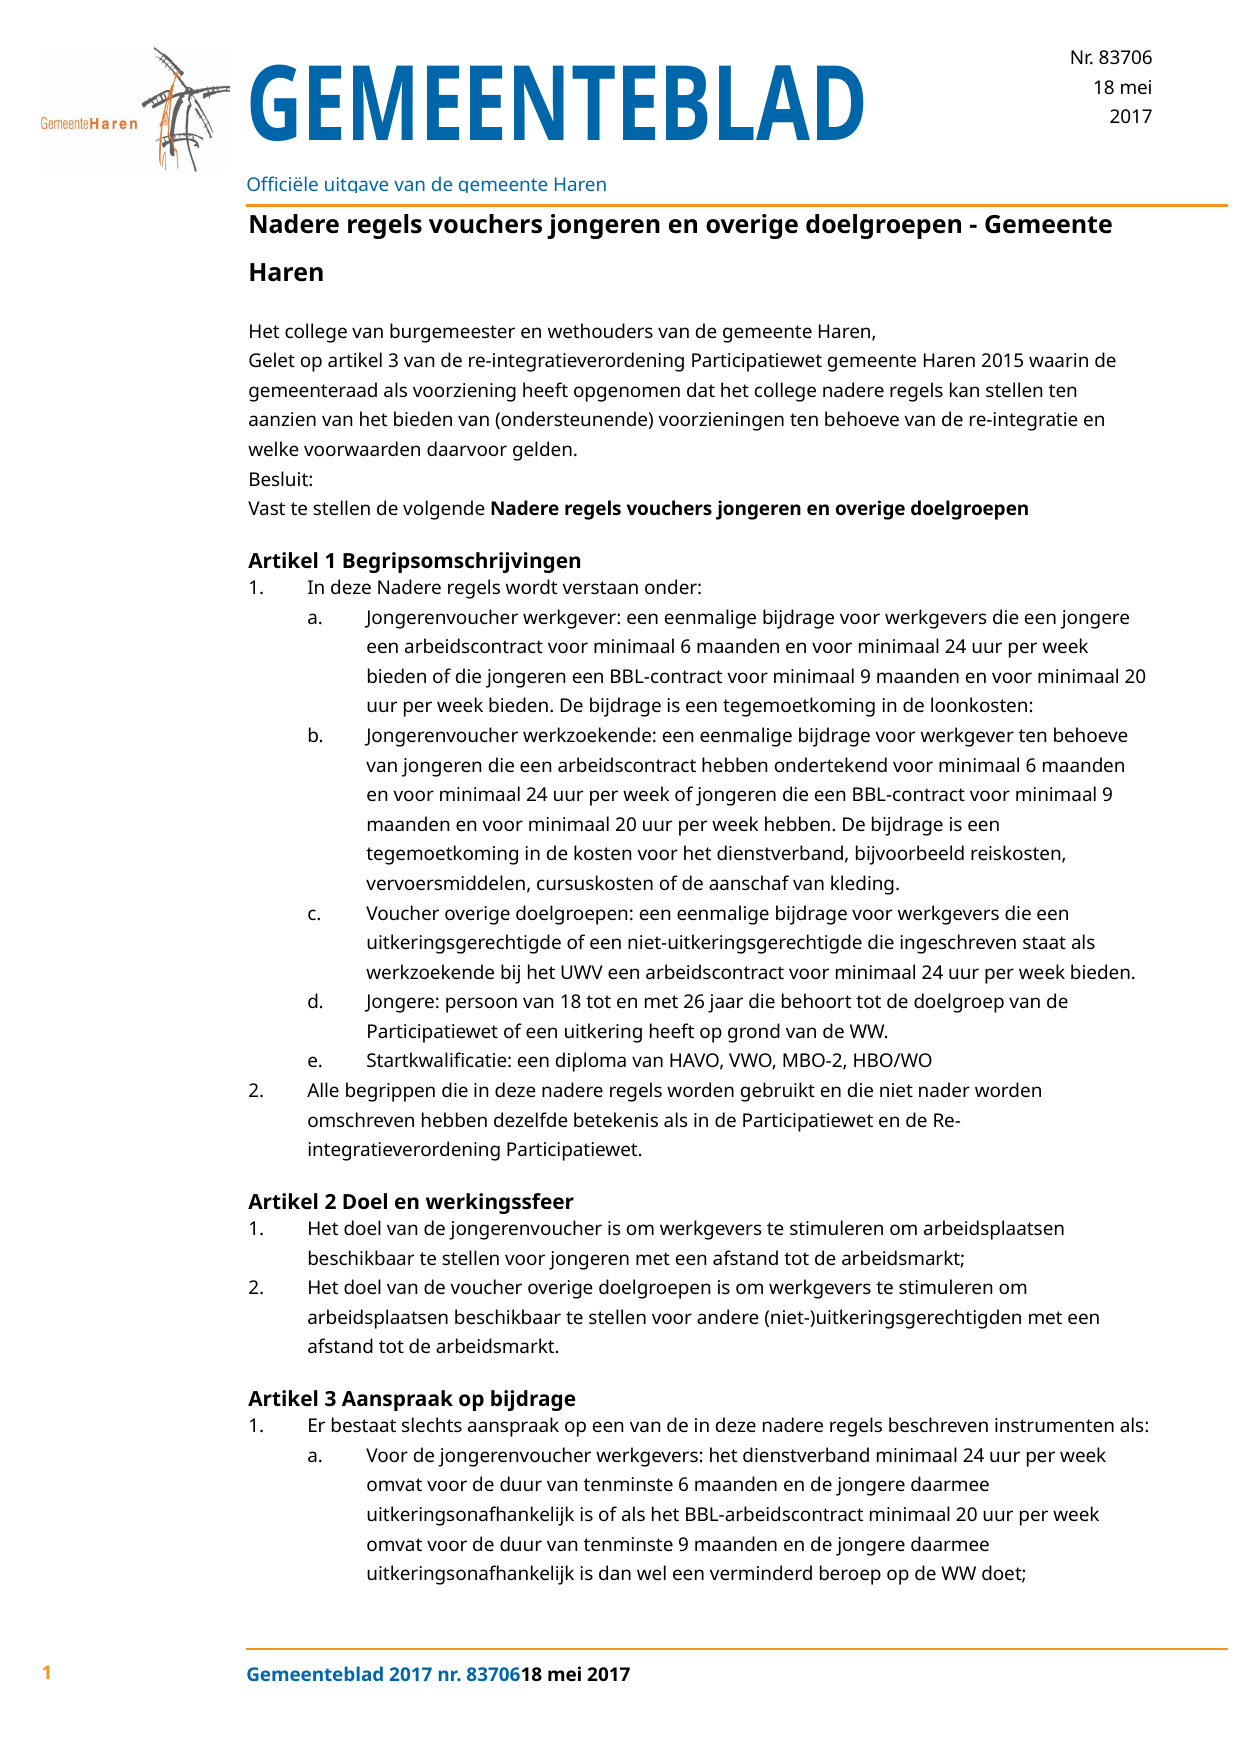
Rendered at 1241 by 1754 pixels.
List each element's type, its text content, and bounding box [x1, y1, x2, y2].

list Het doel van de jongerenvoucher is om werkgevers te stimuleren om arbeidsplaatsen beschikbaar te stellen voor jongeren met een afstand tot de arbeidsmarkt; [248, 1215, 1152, 1271]
list Jongere: persoon van 18 tot en met 26 jaar die behoort tot de doelgroep van de Participatiewet of een uitkering heeft op grond van de WW. [307, 988, 1152, 1044]
text Artikel 1 Begripsomschrijvingen [248, 546, 1152, 574]
list Er bestaat slechts aanspraak op een van de in deze nadere regels beschreven instrumenten als: [248, 1412, 1152, 1438]
list Voor de jongerenvoucher werkgevers: het dienstverband minimaal 24 uur per week omvat voor de duur van tenminste 6 maanden en de jongere daarmee uitkeringsonafhankelijk is of als het BBL-arbeidscontract minimaal 20 uur per week omvat voor de duur van tenminste 9 maanden en de jongere daarmee uitkeringsonafhankelijk is dan wel een verminderd beroep op de WW doet; [307, 1442, 1152, 1586]
list Jongerenvoucher werkgever: een eenmalige bijdrage voor werkgevers die een jongere een arbeidscontract voor minimaal 6 maanden en voor minimaal 24 uur per week bieden of die jongeren een BBL-contract voor minimaal 9 maanden en voor minimaal 20 uur per week bieden. De bijdrage is een tegemoetkoming in de loonkosten: [307, 604, 1152, 718]
list Het doel van de voucher overige doelgroepen is om werkgevers te stimuleren om arbeidsplaatsen beschikbaar te stellen voor andere (niet-)uitkeringsgerechtigden met een afstand tot de arbeidsmarkt. [248, 1274, 1152, 1359]
list Alle begrippen die in deze nadere regels worden gebruikt en die niet nader worden omschreven hebben dezelfde betekenis als in de Participatiewet en de Re-integratieverordening Participatiewet. [248, 1077, 1152, 1162]
picture [41, 47, 231, 172]
text Besluit: [248, 466, 1152, 492]
text Vast te stellen de volgende Nadere regels vouchers jongeren en overige doelgroepen [248, 495, 1152, 521]
text Nadere regels vouchers jongeren en overige doelgroepen - Gemeente Haren [248, 207, 1152, 288]
text Artikel 2 Doel en werkingssfeer [248, 1187, 1152, 1215]
text Het college van burgemeester en wethouders van de gemeente Haren, [248, 318, 1152, 344]
list Voucher overige doelgroepen: een eenmalige bijdrage voor werkgevers die een uitkeringsgerechtigde of een niet-uitkeringsgerechtigde die ingeschreven staat als werkzoekende bij het UWV een arbeidscontract voor minimaal 24 uur per week bieden. [307, 900, 1152, 984]
list Jongerenvoucher werkzoekende: een eenmalige bijdrage voor werkgever ten behoeve van jongeren die een arbeidscontract hebben ondertekend voor minimaal 6 maanden en voor minimaal 24 uur per week of jongeren die een BBL-contract voor minimaal 9 maanden en voor minimaal 20 uur per week hebben. De bijdrage is een tegemoetkoming in de kosten voor het dienstverband, bijvoorbeeld reiskosten, vervoersmiddelen, cursuskosten of de aanschaf van kleding. [307, 722, 1152, 896]
list Startkwalificatie: een diploma van HAVO, VWO, MBO-2, HBO/WO [307, 1048, 1152, 1073]
list In deze Nadere regels wordt verstaan onder: [248, 574, 1152, 600]
text Gelet op artikel 3 van de re-integratieverordening Participatiewet gemeente Haren 2015 waarin de gemeenteraad als voorziening heeft opgenomen dat het college nadere regels kan stellen ten aanzien van het bieden van (ondersteunende) voorzieningen ten behoeve van de re-integratie en welke voorwaarden daarvoor gelden. [248, 347, 1152, 462]
text Artikel 3 Aanspraak op bijdrage [248, 1384, 1152, 1412]
